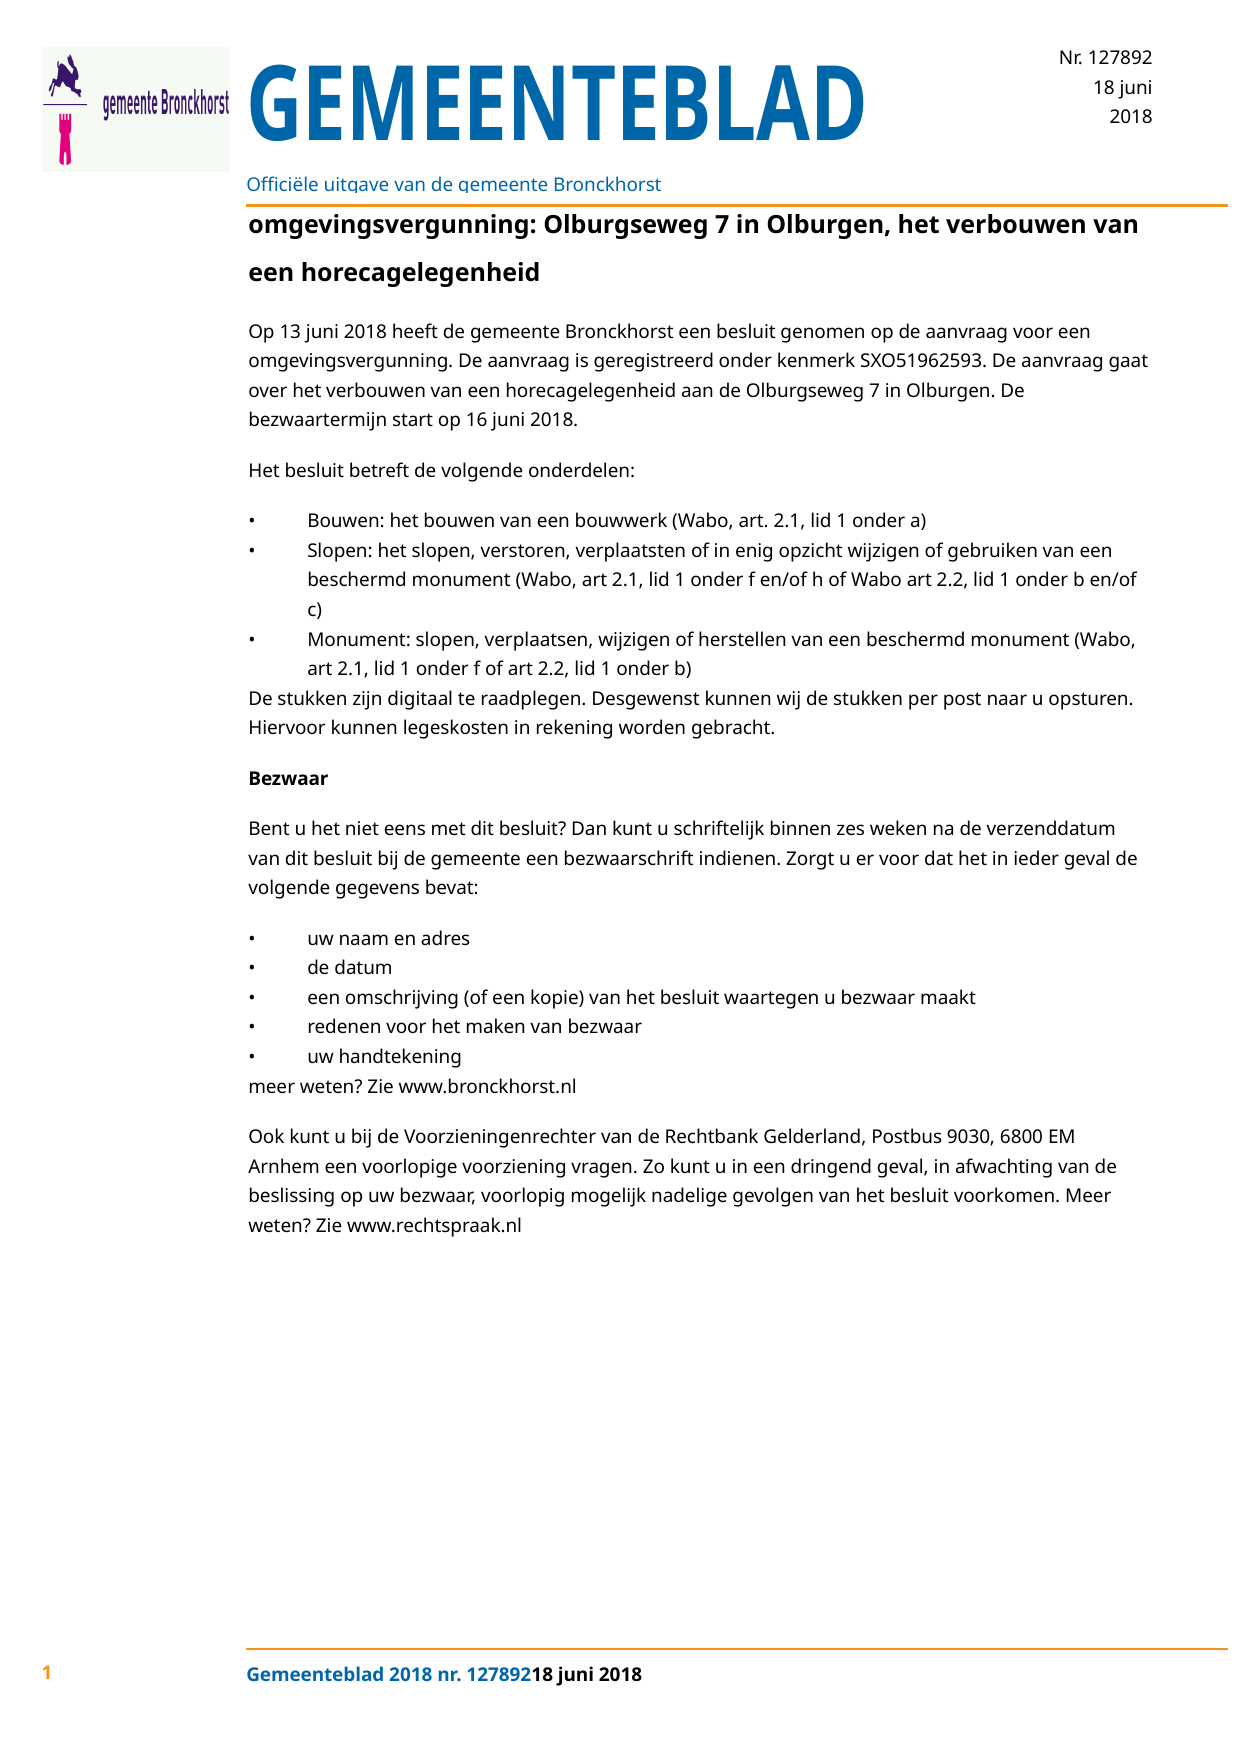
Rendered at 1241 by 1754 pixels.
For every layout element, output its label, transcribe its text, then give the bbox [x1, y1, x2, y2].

list Bouwen: het bouwen van een bouwwerk (Wabo, art. 2.1, lid 1 onder a) [248, 507, 1152, 533]
text omgevingsvergunning: Olburgseweg 7 in Olburgen, het verbouwen van een horecagelegenheid [248, 207, 1152, 288]
text Bent u het niet eens met dit besluit? Dan kunt u schriftelijk binnen zes weken na de verzenddatum van dit besluit bij de gemeente een bezwaarschrift indienen. Zorgt u er voor dat het in ieder geval de volgende gegevens bevat: [248, 815, 1152, 900]
list uw naam en adres [248, 925, 1152, 951]
text Ook kunt u bij de Voorzieningenrechter van de Rechtbank Gelderland, Postbus 9030, 6800 EM Arnhem een voorlopige voorziening vragen. Zo kunt u in een dringend geval, in afwachting van de beslissing op uw bezwaar, voorlopig mogelijk nadelige gevolgen van het besluit voorkomen. Meer weten? Zie www.rechtspraak.nl [248, 1123, 1152, 1238]
text Op 13 juni 2018 heeft de gemeente Bronckhorst een besluit genomen op de aanvraag voor een omgevingsvergunning. De aanvraag is geregistreerd onder kenmerk SXO51962593. De aanvraag gaat over het verbouwen van een horecagelegenheid aan de Olburgseweg 7 in Olburgen. De bezwaartermijn start op 16 juni 2018. [248, 318, 1152, 432]
text meer weten? Zie www.bronckhorst.nl [248, 1073, 1152, 1099]
text De stukken zijn digitaal te raadplegen. Desgewenst kunnen wij de stukken per post naar u opsturen. Hiervoor kunnen legeskosten in rekening worden gebracht. [248, 685, 1152, 740]
list redenen voor het maken van bezwaar [248, 1014, 1152, 1039]
list de datum [248, 954, 1152, 980]
text Bezwaar [248, 765, 1152, 791]
list Slopen: het slopen, verstoren, verplaatsten of in enig opzicht wijzigen of gebruiken van een beschermd monument (Wabo, art 2.1, lid 1 onder f en/of h of Wabo art 2.2, lid 1 onder b en/of c) [248, 537, 1152, 622]
list een omschrijving (of een kopie) van het besluit waartegen u bezwaar maakt [248, 984, 1152, 1010]
picture [41, 47, 231, 172]
list uw handtekening [248, 1043, 1152, 1069]
text Het besluit betreft de volgende onderdelen: [248, 457, 1152, 483]
list Monument: slopen, verplaatsen, wijzigen of herstellen van een beschermd monument (Wabo, art 2.1, lid 1 onder f of art 2.2, lid 1 onder b) [248, 626, 1152, 681]
